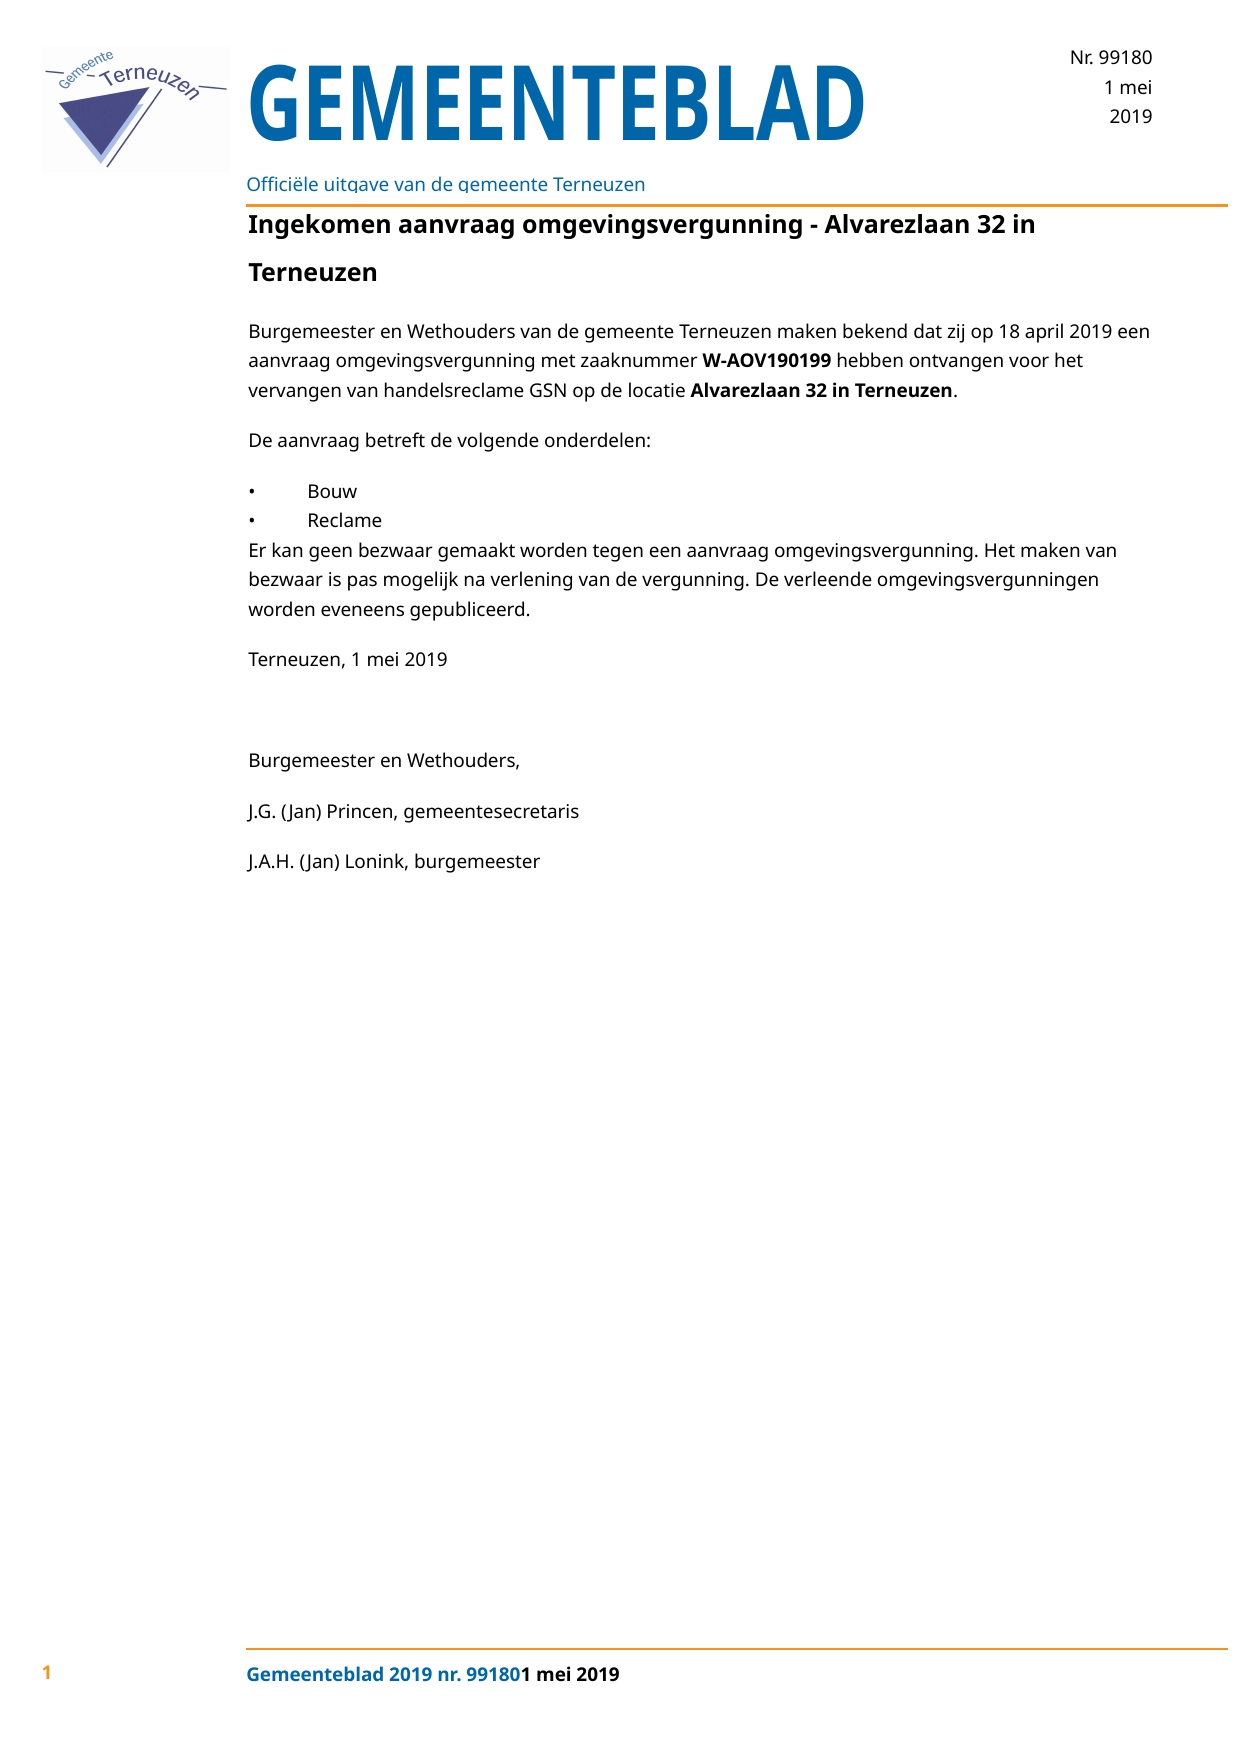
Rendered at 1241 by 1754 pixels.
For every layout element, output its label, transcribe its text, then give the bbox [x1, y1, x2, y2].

text Burgemeester en Wethouders, [248, 747, 1152, 773]
text Burgemeester en Wethouders van de gemeente Terneuzen maken bekend dat zij op 18 april 2019 een aanvraag omgevingsvergunning met zaaknummer W-AOV190199 hebben ontvangen voor het vervangen van handelsreclame GSN op de locatie Alvarezlaan 32 in Terneuzen. [248, 318, 1152, 403]
text De aanvraag betreft de volgende onderdelen: [248, 427, 1152, 453]
picture [41, 47, 231, 172]
text Er kan geen bezwaar gemaakt worden tegen een aanvraag omgevingsvergunning. Het maken van bezwaar is pas mogelijk na verlening van de vergunning. De verleende omgevingsvergunningen worden eveneens gepubliceerd. [248, 537, 1152, 622]
text Terneuzen, 1 mei 2019 [248, 647, 1152, 672]
text J.A.H. (Jan) Lonink, burgemeester [248, 848, 1152, 874]
list Reclame [248, 507, 1152, 533]
text Ingekomen aanvraag omgevingsvergunning - Alvarezlaan 32 in Terneuzen [248, 207, 1152, 288]
list Bouw [248, 478, 1152, 504]
text J.G. (Jan) Princen, gemeentesecretaris [248, 798, 1152, 824]
